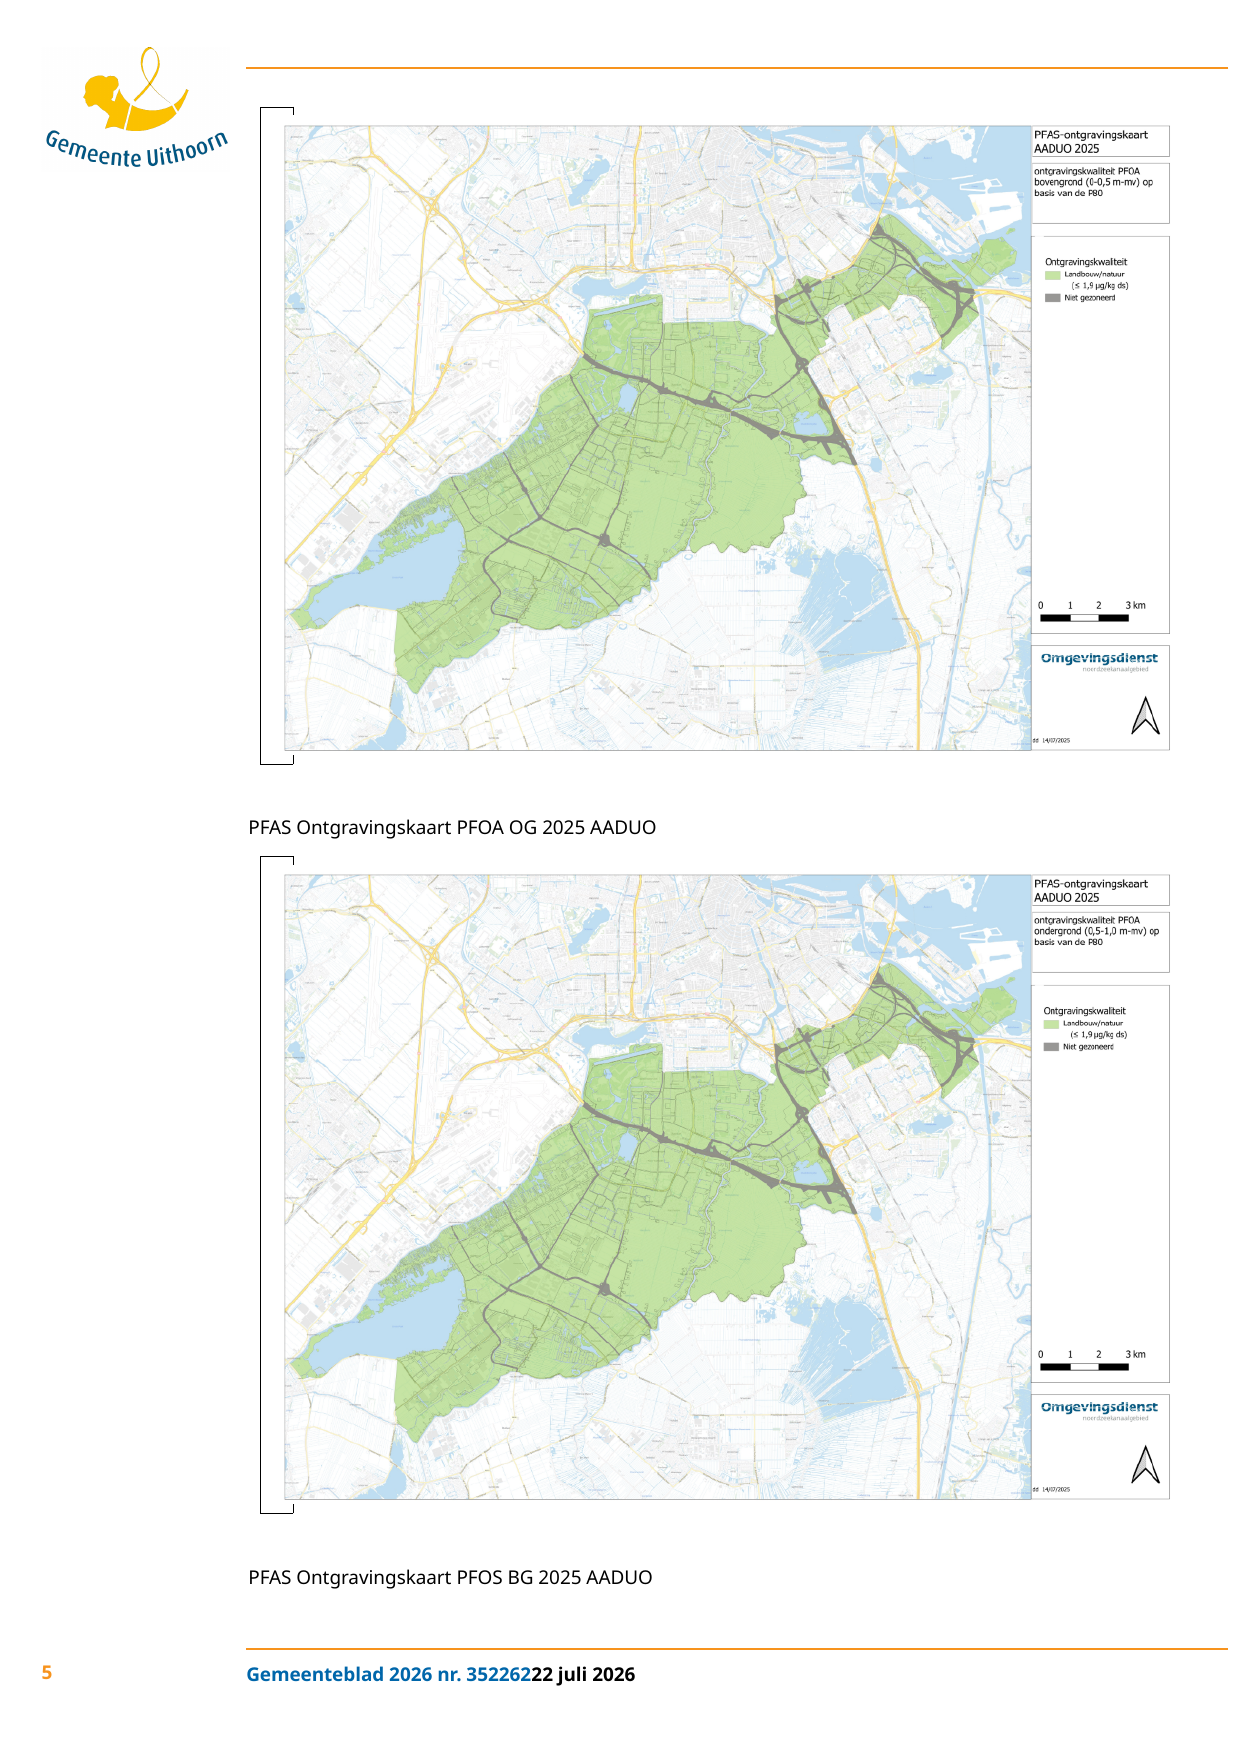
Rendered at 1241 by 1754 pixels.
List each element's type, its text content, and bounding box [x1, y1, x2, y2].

text PFAS Ontgravingskaart PFOS BG 2025 AADUO [248, 1564, 1152, 1590]
picture [268, 115, 1173, 755]
text PFAS Ontgravingskaart PFOA OG 2025 AADUO [248, 814, 1152, 840]
picture [41, 47, 231, 172]
picture [268, 865, 1173, 1504]
